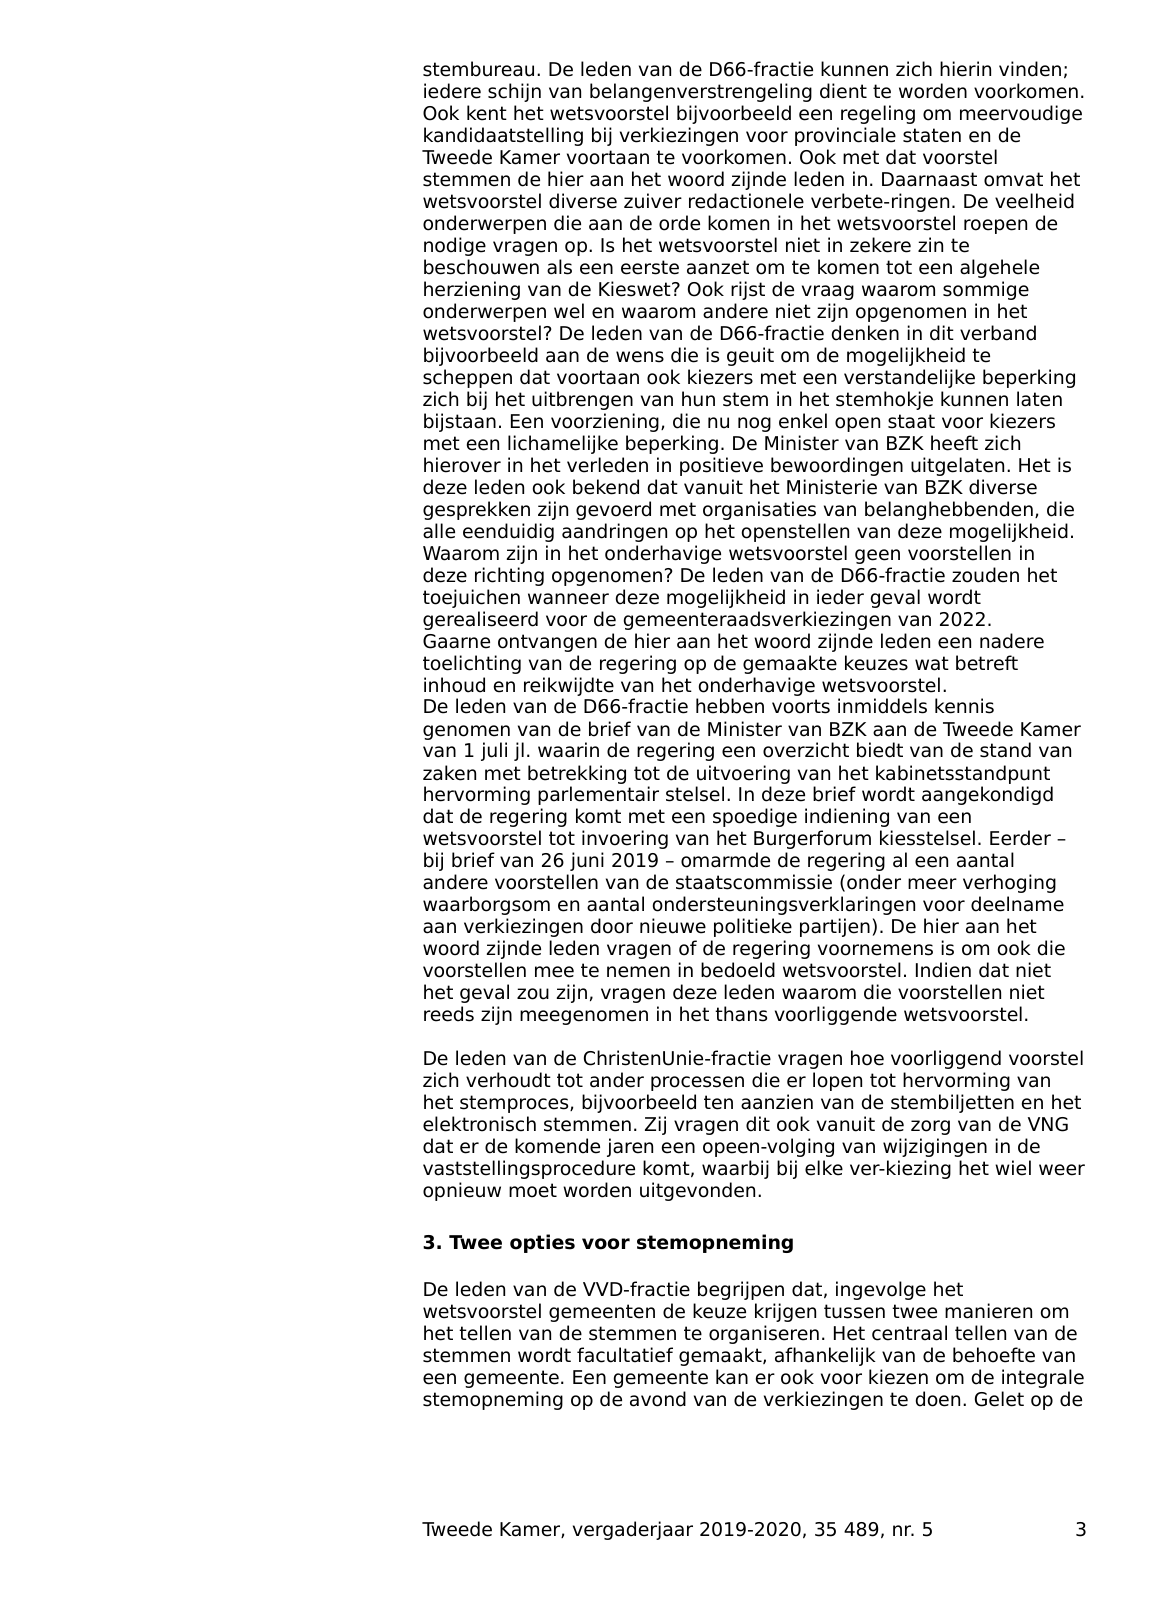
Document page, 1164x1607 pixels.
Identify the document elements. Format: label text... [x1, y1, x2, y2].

text stembureau. De leden van de D66-fractie kunnen zich hierin vinden; iedere schijn van belangenverstrengeling dient te worden voorkomen. Ook kent het wetsvoorstel bijvoorbeeld een regeling om meervoudige kandidaatstelling bij verkiezingen voor provinciale staten en de Tweede Kamer voortaan te voorkomen. Ook met dat voorstel stemmen de hier aan het woord zijnde leden in. Daarnaast omvat het wetsvoorstel diverse zuiver redactionele verbete-ringen. De veelheid onderwerpen die aan de orde komen in het wetsvoorstel roepen de nodige vragen op. Is het wetsvoorstel niet in zekere zin te beschouwen als een eerste aanzet om te komen tot een algehele herziening van de Kieswet? Ook rijst de vraag waarom sommige onderwerpen wel en waarom andere niet zijn opgenomen in het wetsvoorstel? De leden van de D66-fractie denken in dit verband bijvoorbeeld aan de wens die is geuit om de mogelijkheid te scheppen dat voortaan ook kiezers met een verstandelijke beperking zich bij het uitbrengen van hun stem in het stemhokje kunnen laten bijstaan. Een voorziening, die nu nog enkel open staat voor kiezers met een lichamelijke beperking. De Minister van BZK heeft zich hierover in het verleden in positieve bewoordingen uitgelaten. Het is deze leden ook bekend dat vanuit het Ministerie van BZK diverse gesprekken zijn gevoerd met organisaties van belanghebbenden, die alle eenduidig aandringen op het openstellen van deze mogelijkheid. Waarom zijn in het onderhavige wetsvoorstel geen voorstellen in deze richting opgenomen? De leden van de D66-fractie zouden het toejuichen wanneer deze mogelijkheid in ieder geval wordt gerealiseerd voor de gemeenteraadsverkiezingen van 2022. [422, 59, 1087, 631]
text De leden van de ChristenUnie-fractie vragen hoe voorliggend voorstel zich verhoudt tot ander processen die er lopen tot hervorming van het stemproces, bijvoorbeeld ten aanzien van de stembiljetten en het elektronisch stemmen. Zij vragen dit ook vanuit de zorg van de VNG dat er de komende jaren een opeen-volging van wijzigingen in de vaststellingsprocedure komt, waarbij bij elke ver-kiezing het wiel weer opnieuw moet worden uitgevonden. [422, 1048, 1087, 1202]
text De leden van de VVD-fractie begrijpen dat, ingevolge het wetsvoorstel gemeenten de keuze krijgen tussen twee manieren om het tellen van de stemmen te organiseren. Het centraal tellen van de stemmen wordt facultatief gemaakt, afhankelijk van de behoefte van een gemeente. Een gemeente kan er ook voor kiezen om de integrale stemopneming op de avond van de verkiezingen te doen. Gelet op de [422, 1279, 1087, 1411]
text Gaarne ontvangen de hier aan het woord zijnde leden een nadere toelichting van de regering op de gemaakte keuzes wat betreft inhoud en reikwijdte van het onderhavige wetsvoorstel. [422, 631, 1087, 696]
text De leden van de D66-fractie hebben voorts inmiddels kennis genomen van de brief van de Minister van BZK aan de Tweede Kamer van 1 juli jl. waarin de regering een overzicht biedt van de stand van zaken met betrekking tot de uitvoering van het kabinetsstandpunt hervorming parlementair stelsel. In deze brief wordt aangekondigd dat de regering komt met een spoedige indiening van een wetsvoorstel tot invoering van het Burgerforum kiesstelsel. Eerder – bij brief van 26 juni 2019 – omarmde de regering al een aantal andere voorstellen van de staatscommissie (onder meer verhoging waarborgsom en aantal ondersteuningsverklaringen voor deelname aan verkiezingen door nieuwe politieke partijen). De hier aan het woord zijnde leden vragen of de regering voornemens is om ook die voorstellen mee te nemen in bedoeld wetsvoorstel. Indien dat niet het geval zou zijn, vragen deze leden waarom die voorstellen niet reeds zijn meegenomen in het thans voorliggende wetsvoorstel. [422, 696, 1087, 1026]
subtitle 3. Twee opties voor stemopneming [422, 1232, 1087, 1254]
